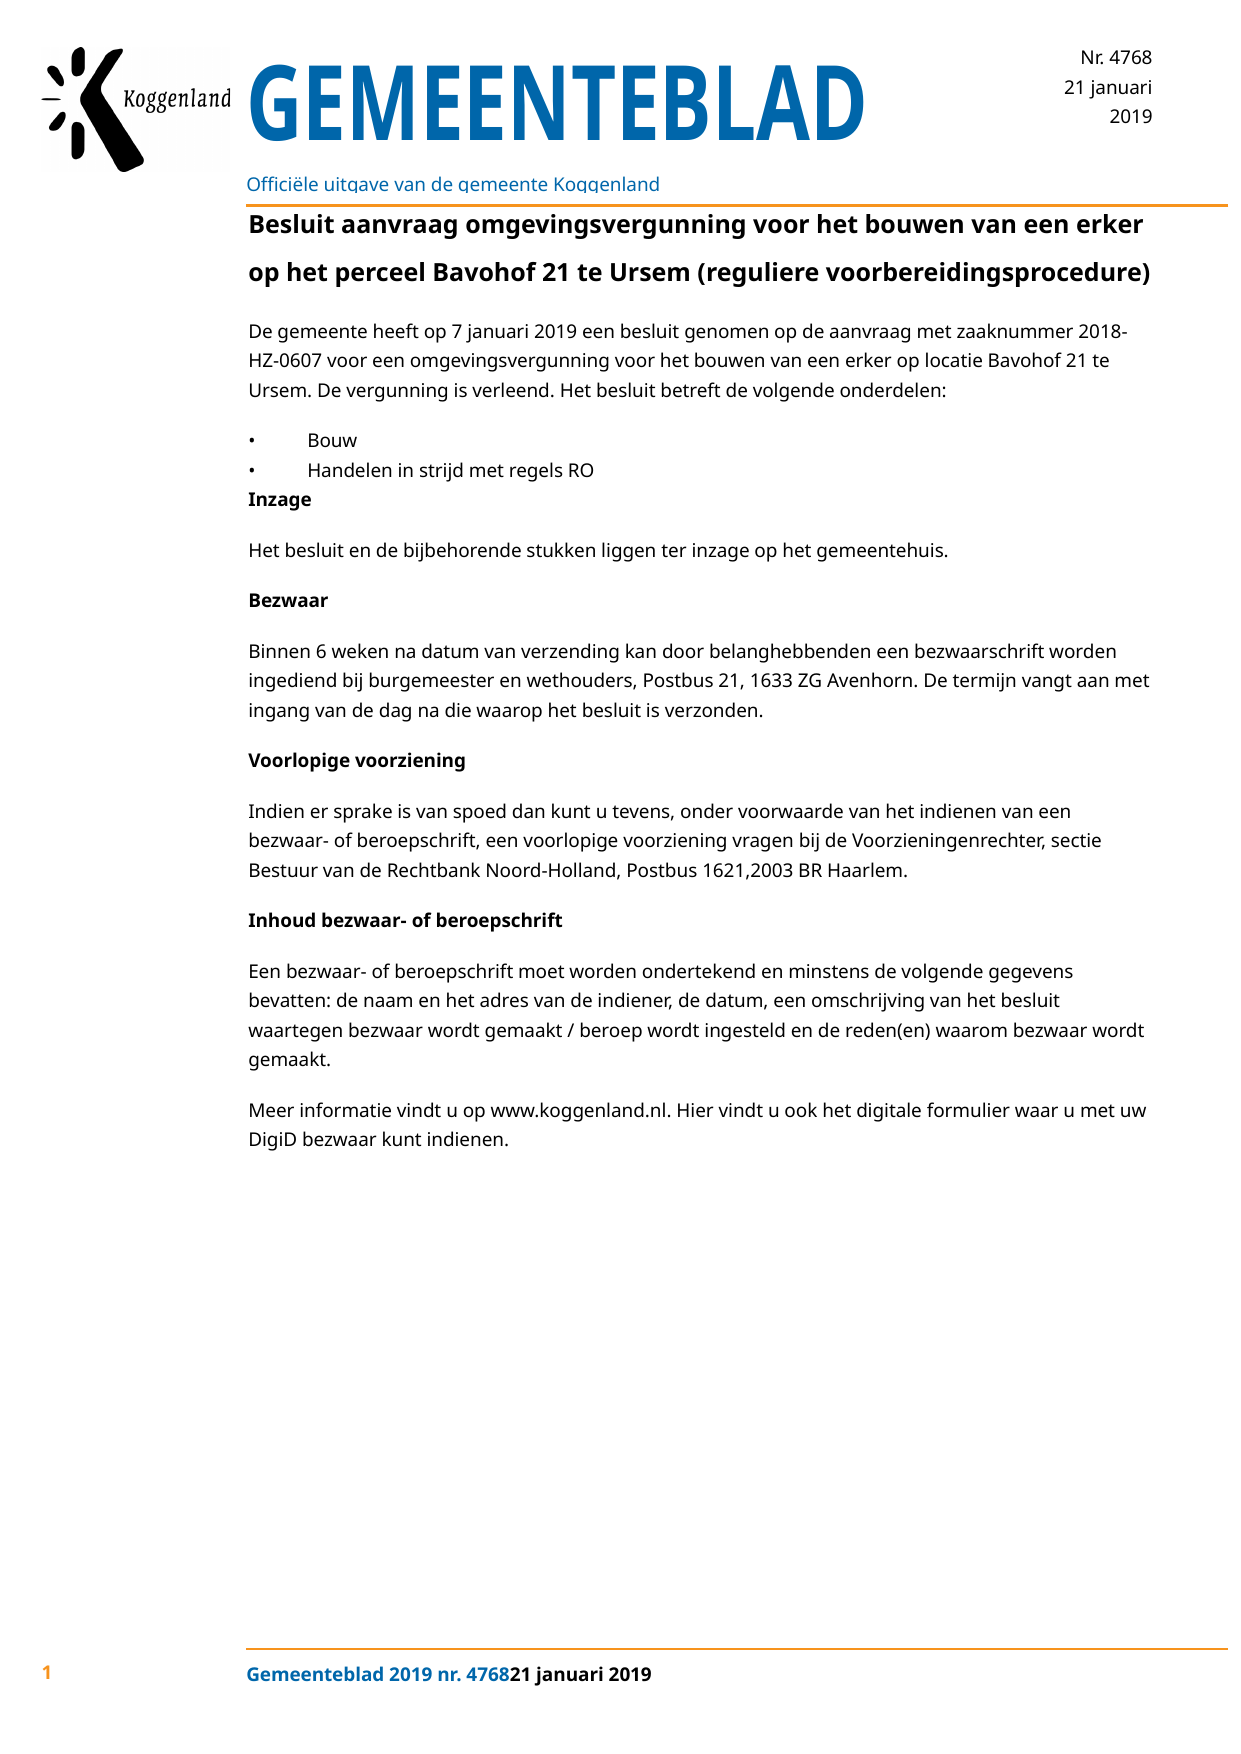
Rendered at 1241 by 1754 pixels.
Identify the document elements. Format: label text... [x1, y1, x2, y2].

text Indien er sprake is van spoed dan kunt u tevens, onder voorwaarde van het indienen van een bezwaar- of beroepschrift, een voorlopige voorziening vragen bij de Voorzieningenrechter, sectie Bestuur van de Rechtbank Noord-Holland, Postbus 1621,2003 BR Haarlem. [248, 798, 1152, 883]
text Besluit aanvraag omgevingsvergunning voor het bouwen van een erker op het perceel Bavohof 21 te Ursem (reguliere voorbereidingsprocedure) [248, 207, 1152, 288]
text Bezwaar [248, 587, 1152, 613]
text Inhoud bezwaar- of beroepschrift [248, 907, 1152, 933]
list Handelen in strijd met regels RO [248, 457, 1152, 483]
text Voorlopige voorziening [248, 747, 1152, 773]
text Een bezwaar- of beroepschrift moet worden ondertekend en minstens de volgende gegevens bevatten: de naam en het adres van de indiener, de datum, een omschrijving van het besluit waartegen bezwaar wordt gemaakt / beroep wordt ingesteld en de reden(en) waarom bezwaar wordt gemaakt. [248, 958, 1152, 1072]
text De gemeente heeft op 7 januari 2019 een besluit genomen op de aanvraag met zaaknummer 2018-HZ-0607 voor een omgevingsvergunning voor het bouwen van een erker op locatie Bavohof 21 te Ursem. De vergunning is verleend. Het besluit betreft de volgende onderdelen: [248, 318, 1152, 403]
text Het besluit en de bijbehorende stukken liggen ter inzage op het gemeentehuis. [248, 537, 1152, 563]
picture [41, 47, 231, 172]
text Inzage [248, 487, 1152, 512]
text Meer informatie vindt u op www.koggenland.nl. Hier vindt u ook het digitale formulier waar u met uw DigiD bezwaar kunt indienen. [248, 1097, 1152, 1152]
list Bouw [248, 427, 1152, 453]
text Binnen 6 weken na datum van verzending kan door belanghebbenden een bezwaarschrift worden ingediend bij burgemeester en wethouders, Postbus 21, 1633 ZG Avenhorn. De termijn vangt aan met ingang van de dag na die waarop het besluit is verzonden. [248, 638, 1152, 723]
